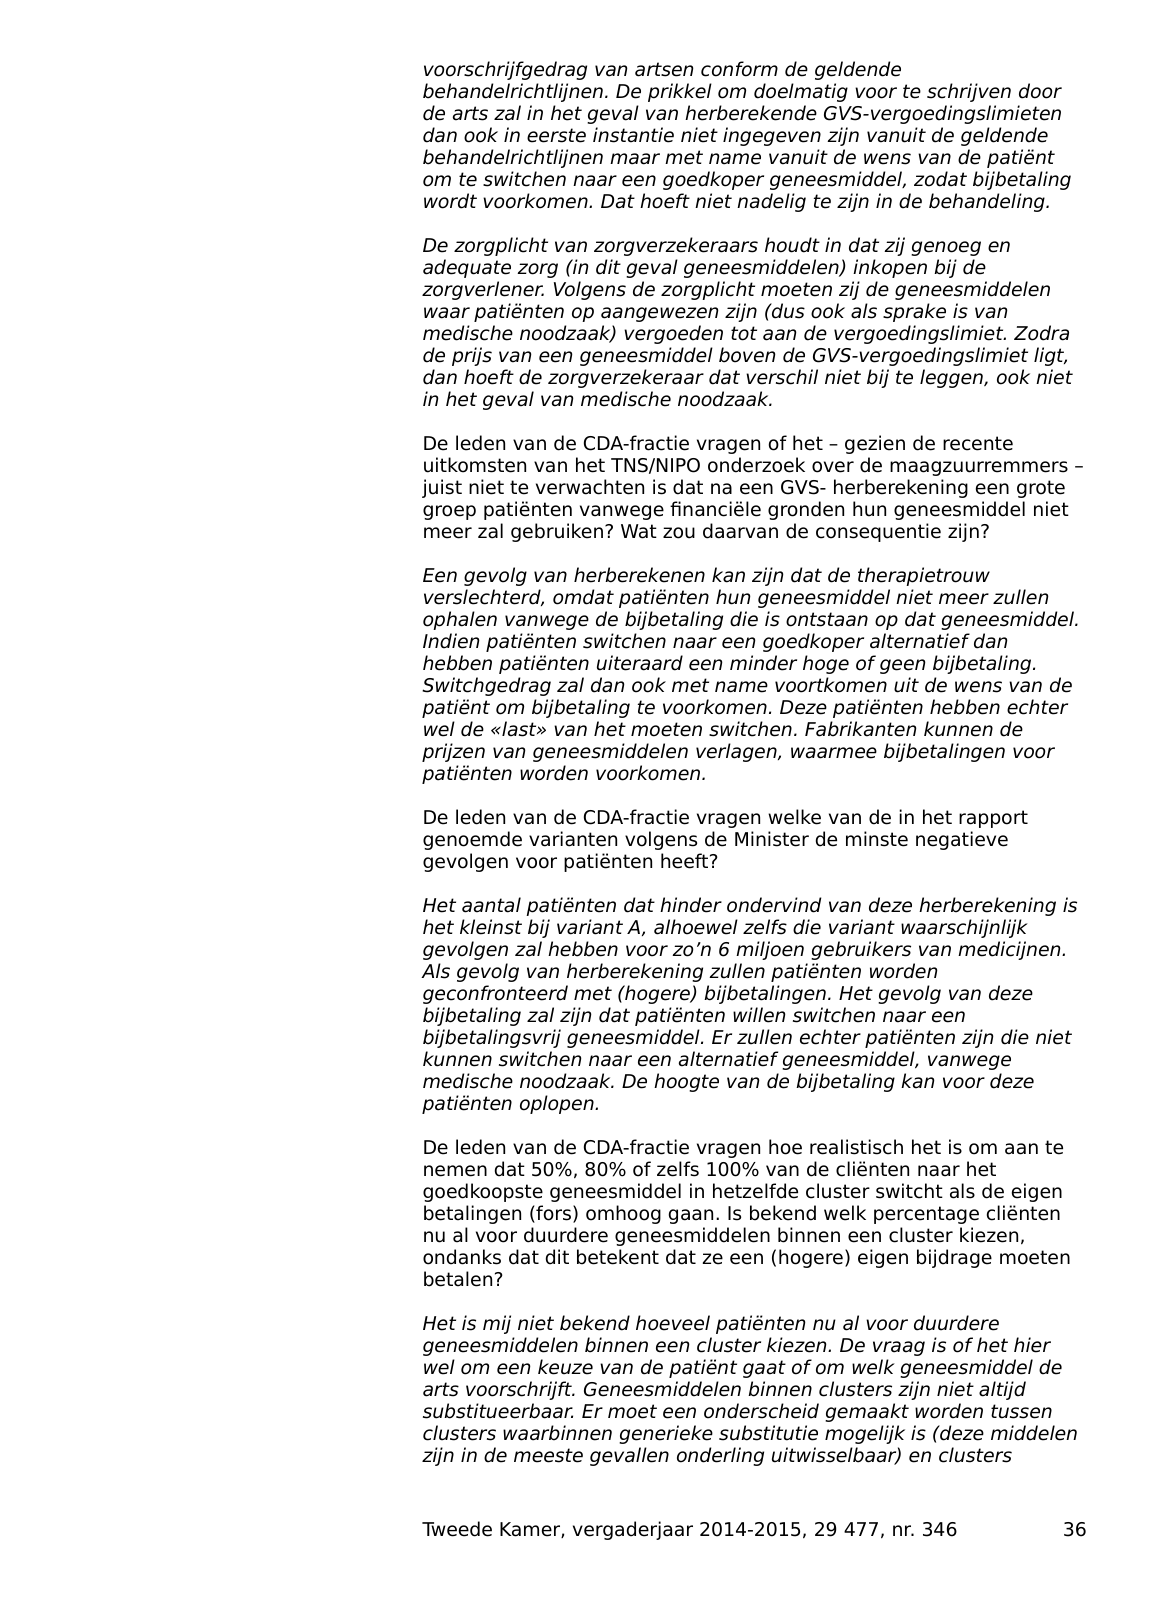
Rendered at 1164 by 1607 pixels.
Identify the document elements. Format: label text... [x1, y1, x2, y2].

text De leden van de CDA-fractie vragen hoe realistisch het is om aan te nemen dat 50%, 80% of zelfs 100% van de cliënten naar het goedkoopste geneesmiddel in hetzelfde cluster switcht als de eigen betalingen (fors) omhoog gaan. Is bekend welk percentage cliënten nu al voor duurdere geneesmiddelen binnen een cluster kiezen, ondanks dat dit betekent dat ze een (hogere) eigen bijdrage moeten betalen? [422, 1137, 1087, 1291]
text De zorgplicht van zorgverzekeraars houdt in dat zij genoeg en adequate zorg (in dit geval geneesmiddelen) inkopen bij de zorgverlener. Volgens de zorgplicht moeten zij de geneesmiddelen waar patiënten op aangewezen zijn (dus ook als sprake is van medische noodzaak) vergoeden tot aan de vergoedingslimiet. Zodra de prijs van een geneesmiddel boven de GVS-vergoedingslimiet ligt, dan hoeft de zorgverzekeraar dat verschil niet bij te leggen, ook niet in het geval van medische noodzaak. [422, 235, 1087, 411]
text Het is mij niet bekend hoeveel patiënten nu al voor duurdere geneesmiddelen binnen een cluster kiezen. De vraag is of het hier wel om een keuze van de patiënt gaat of om welk geneesmiddel de arts voorschrijft. Geneesmiddelen binnen clusters zijn niet altijd substitueerbaar. Er moet een onderscheid gemaakt worden tussen clusters waarbinnen generieke substitutie mogelijk is (deze middelen zijn in de meeste gevallen onderling uitwisselbaar) en clusters [422, 1313, 1087, 1467]
text De leden van de CDA-fractie vragen of het – gezien de recente uitkomsten van het TNS/NIPO onderzoek over de maagzuurremmers – juist niet te verwachten is dat na een GVS- herberekening een grote groep patiënten vanwege financiële gronden hun geneesmiddel niet meer zal gebruiken? Wat zou daarvan de consequentie zijn? [422, 433, 1087, 543]
text Een gevolg van herberekenen kan zijn dat de therapietrouw verslechterd, omdat patiënten hun geneesmiddel niet meer zullen ophalen vanwege de bijbetaling die is ontstaan op dat geneesmiddel. Indien patiënten switchen naar een goedkoper alternatief dan hebben patiënten uiteraard een minder hoge of geen bijbetaling. Switchgedrag zal dan ook met name voortkomen uit de wens van de patiënt om bijbetaling te voorkomen. Deze patiënten hebben echter wel de «last» van het moeten switchen. Fabrikanten kunnen de prijzen van geneesmiddelen verlagen, waarmee bijbetalingen voor patiënten worden voorkomen. [422, 565, 1087, 785]
text De leden van de CDA-fractie vragen welke van de in het rapport genoemde varianten volgens de Minister de minste negatieve gevolgen voor patiënten heeft? [422, 807, 1087, 873]
text voorschrijfgedrag van artsen conform de geldende behandelrichtlijnen. De prikkel om doelmatig voor te schrijven door de arts zal in het geval van herberekende GVS-vergoedingslimieten dan ook in eerste instantie niet ingegeven zijn vanuit de geldende behandelrichtlijnen maar met name vanuit de wens van de patiënt om te switchen naar een goedkoper geneesmiddel, zodat bijbetaling wordt voorkomen. Dat hoeft niet nadelig te zijn in de behandeling. [422, 59, 1087, 213]
text Het aantal patiënten dat hinder ondervind van deze herberekening is het kleinst bij variant A, alhoewel zelfs die variant waarschijnlijk gevolgen zal hebben voor zo’n 6 miljoen gebruikers van medicijnen. Als gevolg van herberekening zullen patiënten worden geconfronteerd met (hogere) bijbetalingen. Het gevolg van deze bijbetaling zal zijn dat patiënten willen switchen naar een bijbetalingsvrij geneesmiddel. Er zullen echter patiënten zijn die niet kunnen switchen naar een alternatief geneesmiddel, vanwege medische noodzaak. De hoogte van de bijbetaling kan voor deze patiënten oplopen. [422, 895, 1087, 1115]
